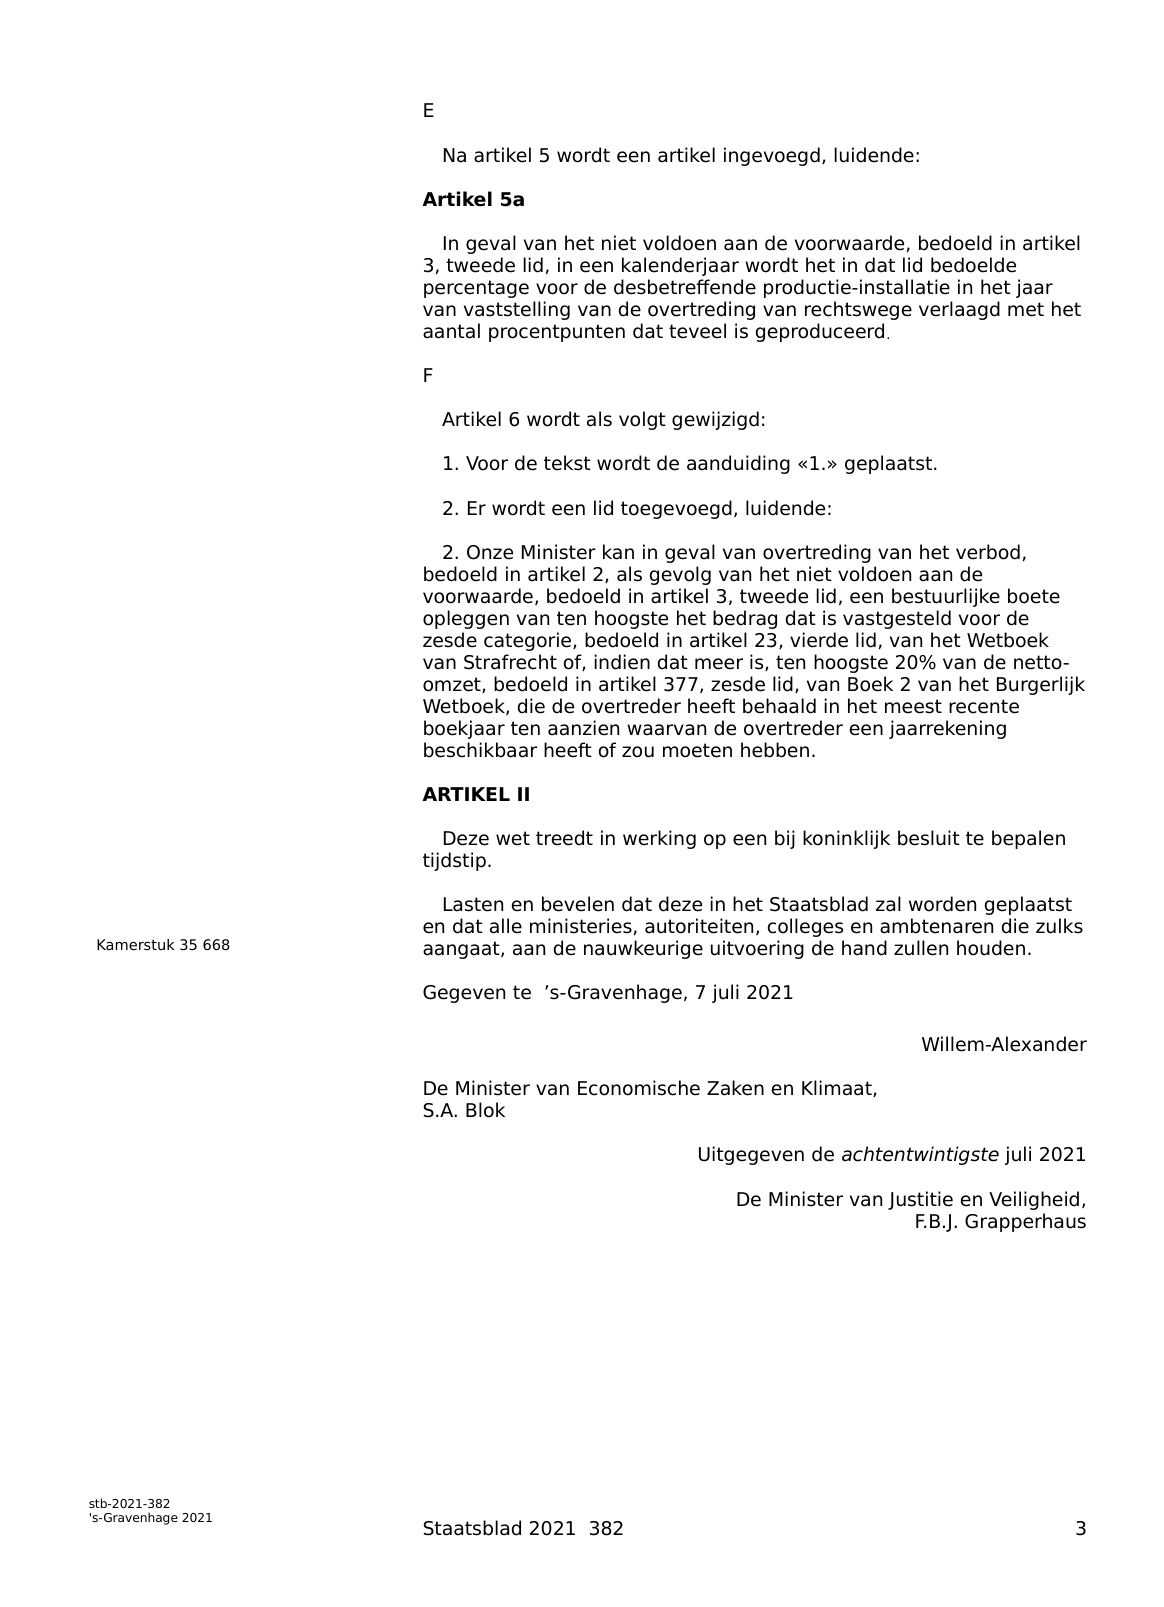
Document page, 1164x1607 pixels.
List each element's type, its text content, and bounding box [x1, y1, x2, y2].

text 1. Voor de tekst wordt de aanduiding «1.» geplaatst. [422, 453, 1087, 475]
text De Minister van Justitie en Veiligheid, F.B.J. Grapperhaus [422, 1188, 1087, 1232]
text Gegeven te ’s-Gravenhage, 7 juli 2021 [422, 982, 1087, 1004]
text In geval van het niet voldoen aan de voorwaarde, bedoeld in artikel 3, tweede lid, in een kalenderjaar wordt het in dat lid bedoelde percentage voor de desbetreffende productie-installatie in het jaar van vaststelling van de overtreding van rechtswege verlaagd met het aantal procentpunten dat teveel is geproduceerd. [422, 233, 1087, 343]
text Na artikel 5 wordt een artikel ingevoegd, luidende: [422, 144, 1087, 167]
text E [422, 100, 1087, 122]
text Kamerstuk 35 668 [77, 937, 396, 954]
text 's-Gravenhage 2021 [88, 1511, 323, 1525]
subtitle ARTIKEL II [422, 784, 1087, 806]
text De Minister van Economische Zaken en Klimaat, S.A. Blok [422, 1078, 1087, 1122]
text Uitgegeven de achtentwintigste juli 2021 [422, 1144, 1087, 1166]
text stb-2021-382 [88, 1497, 323, 1511]
subtitle Artikel 5a [422, 189, 1087, 211]
text Lasten en bevelen dat deze in het Staatsblad zal worden geplaatst en dat alle ministeries, autoriteiten, colleges en ambtenaren die zulks aangaat, aan de nauwkeurige uitvoering de hand zullen houden. [422, 894, 1087, 960]
text F [422, 365, 1087, 387]
text 2. Onze Minister kan in geval van overtreding van het verbod, bedoeld in artikel 2, als gevolg van het niet voldoen aan de voorwaarde, bedoeld in artikel 3, tweede lid, een bestuurlijke boete opleggen van ten hoogste het bedrag dat is vastgesteld voor de zesde categorie, bedoeld in artikel 23, vierde lid, van het Wetboek van Strafrecht of, indien dat meer is, ten hoogste 20% van de netto-omzet, bedoeld in artikel 377, zesde lid, van Boek 2 van het Burgerlijk Wetboek, die de overtreder heeft behaald in het meest recente boekjaar ten aanzien waarvan de overtreder een jaarrekening beschikbaar heeft of zou moeten hebben. [422, 542, 1087, 761]
text Deze wet treedt in werking op een bij koninklijk besluit te bepalen tijdstip. [422, 828, 1087, 872]
text 2. Er wordt een lid toegevoegd, luidende: [422, 497, 1087, 519]
text Artikel 6 wordt als volgt gewijzigd: [422, 409, 1087, 431]
text Willem-Alexander [422, 1034, 1087, 1056]
